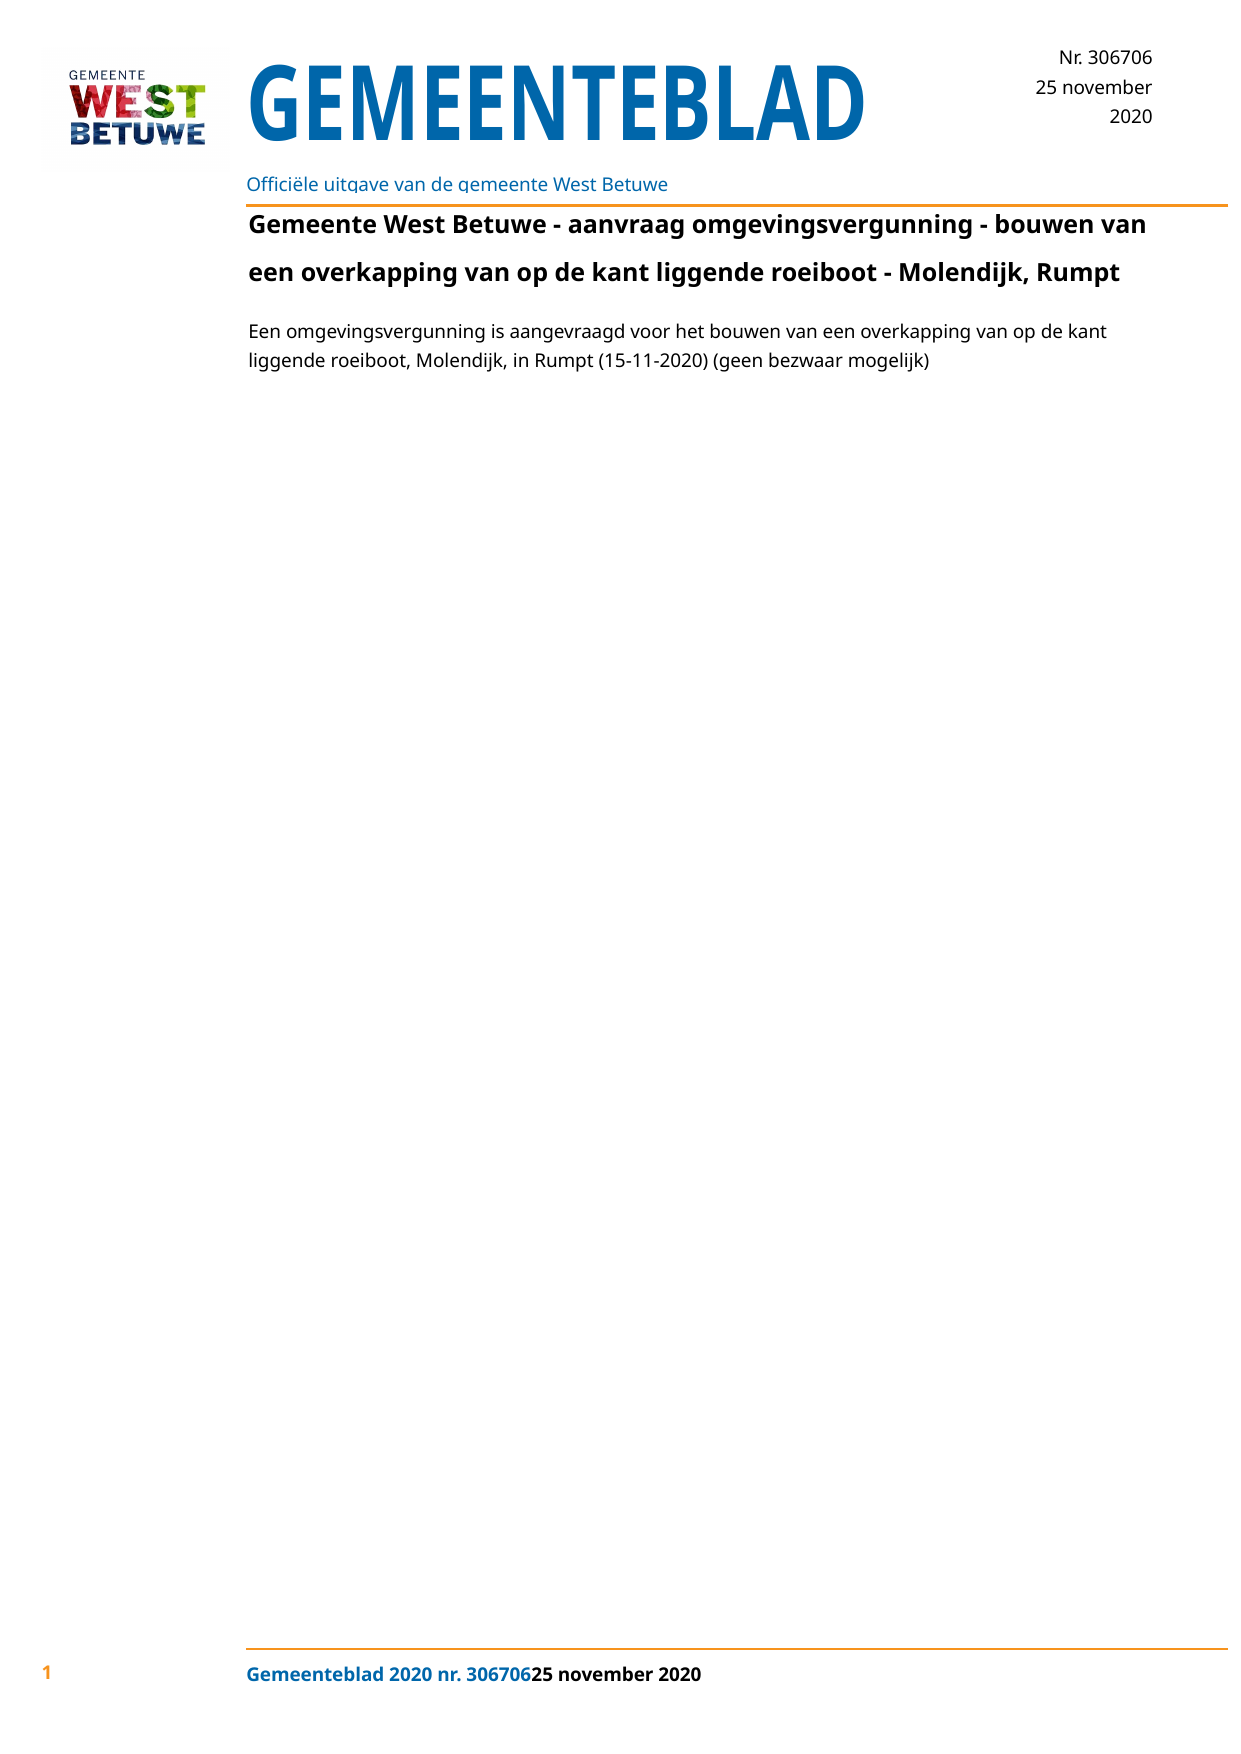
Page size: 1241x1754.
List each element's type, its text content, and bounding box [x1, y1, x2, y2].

text Gemeente West Betuwe - aanvraag omgevingsvergunning - bouwen van een overkapping van op de kant liggende roeiboot - Molendijk, Rumpt [248, 207, 1152, 288]
picture [41, 47, 231, 172]
text Een omgevingsvergunning is aangevraagd voor het bouwen van een overkapping van op de kant liggende roeiboot, Molendijk, in Rumpt (15-11-2020) (geen bezwaar mogelijk) [248, 318, 1152, 373]
